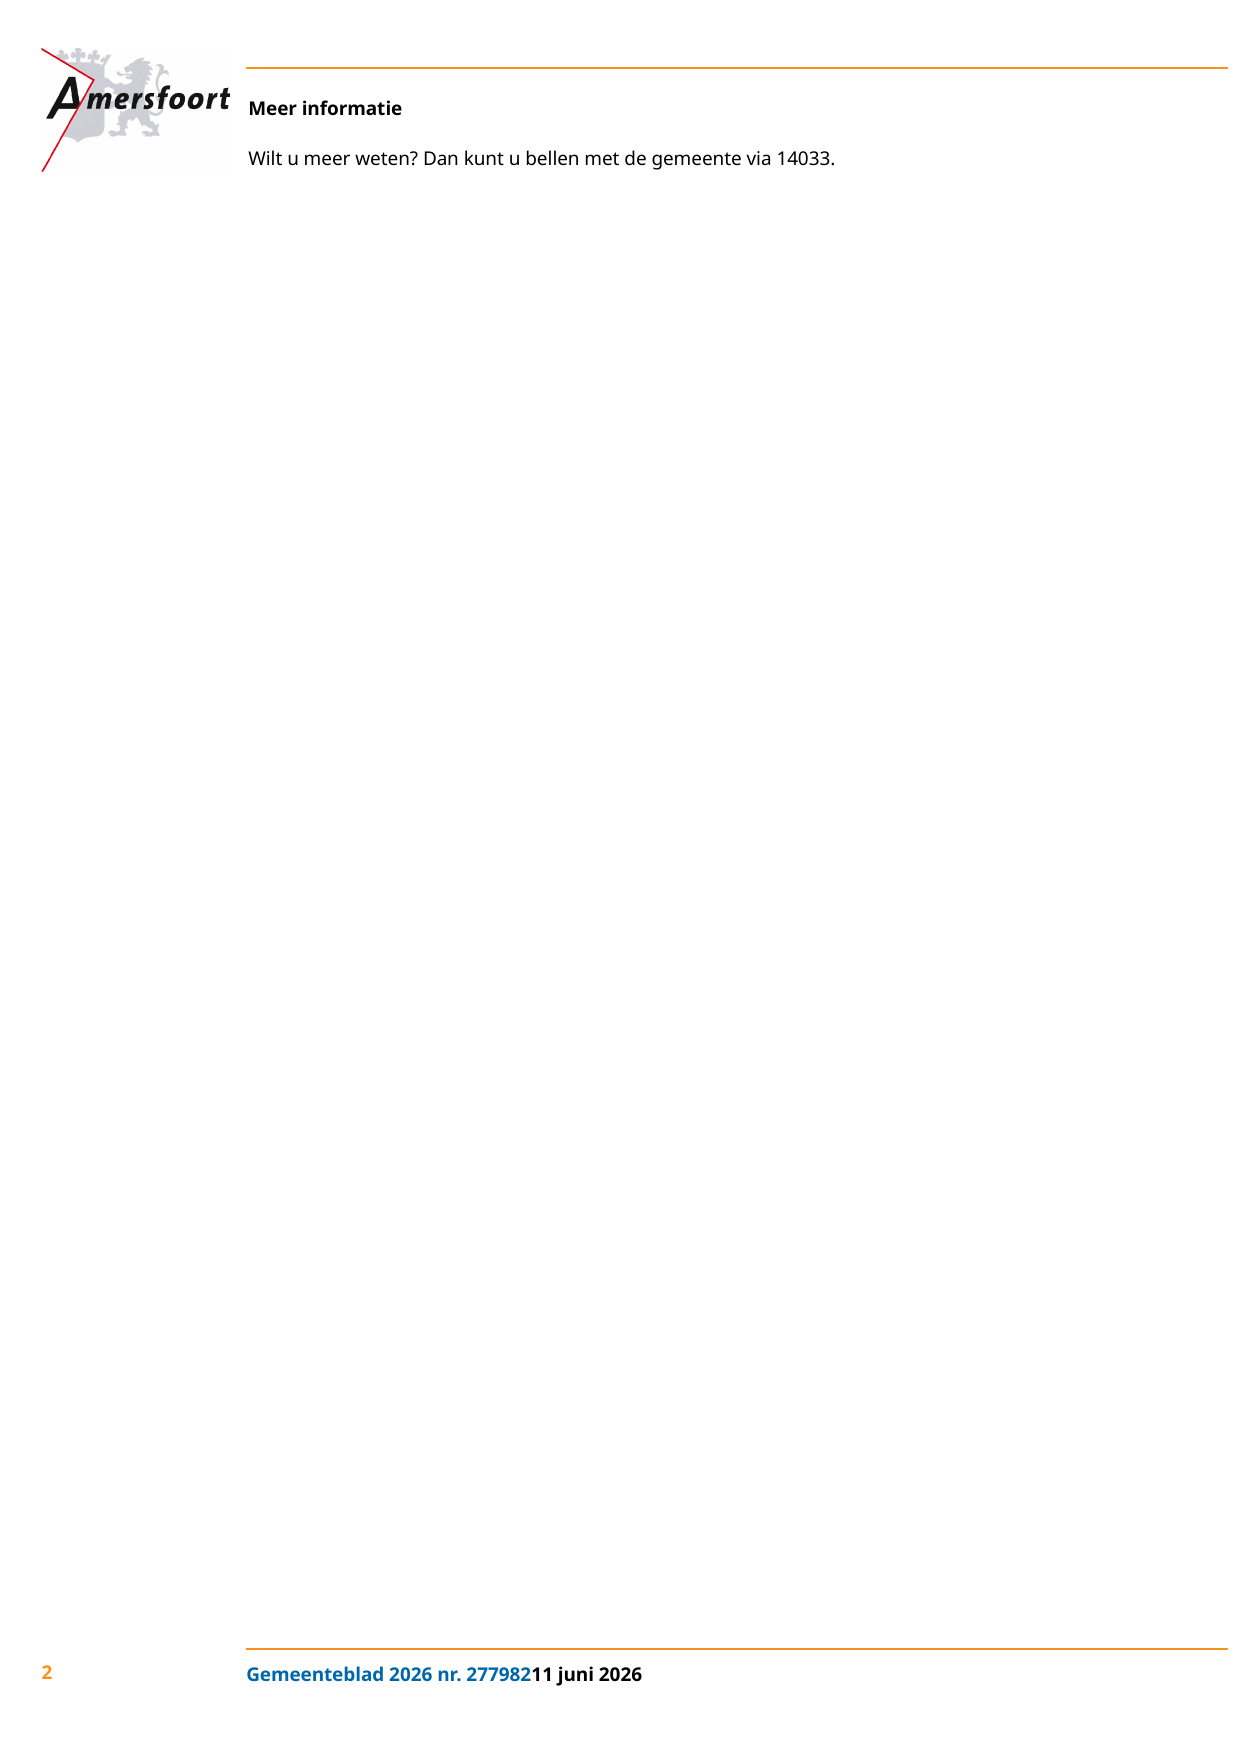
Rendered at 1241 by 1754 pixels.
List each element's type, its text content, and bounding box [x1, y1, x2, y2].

text Meer informatie [248, 95, 1152, 121]
picture [41, 47, 231, 172]
text Wilt u meer weten? Dan kunt u bellen met de gemeente via 14033. [248, 145, 1152, 171]
